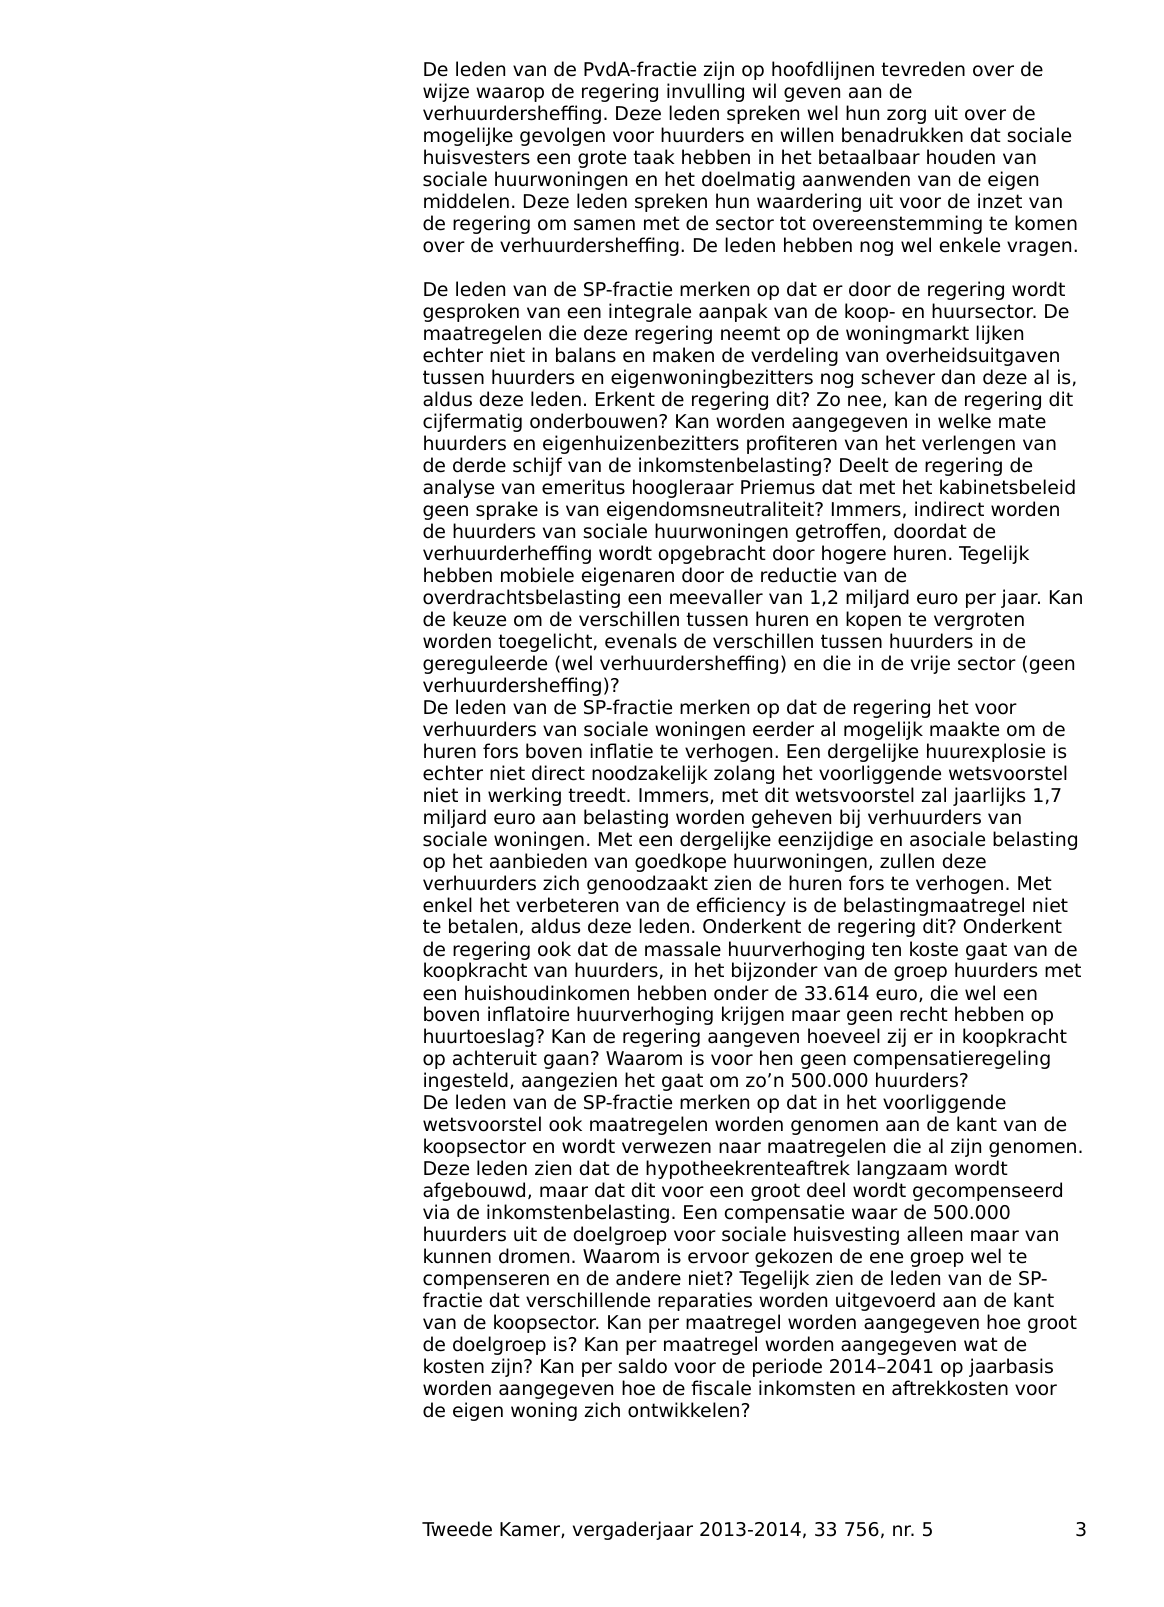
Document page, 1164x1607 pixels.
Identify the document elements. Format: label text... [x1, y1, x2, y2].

text De leden van de SP-fractie merken op dat de regering het voor verhuurders van sociale woningen eerder al mogelijk maakte om de huren fors boven inflatie te verhogen. Een dergelijke huurexplosie is echter niet direct noodzakelijk zolang het voorliggende wetsvoorstel niet in werking treedt. Immers, met dit wetsvoorstel zal jaarlijks 1,7 miljard euro aan belasting worden geheven bij verhuurders van sociale woningen. Met een dergelijke eenzijdige en asociale belasting op het aanbieden van goedkope huurwoningen, zullen deze verhuurders zich genoodzaakt zien de huren fors te verhogen. Met enkel het verbeteren van de efficiency is de belastingmaatregel niet te betalen, aldus deze leden. Onderkent de regering dit? Onderkent de regering ook dat de massale huurverhoging ten koste gaat van de koopkracht van huurders, in het bijzonder van de groep huurders met een huishoudinkomen hebben onder de 33.614 euro, die wel een boven inflatoire huurverhoging krijgen maar geen recht hebben op huurtoeslag? Kan de regering aangeven hoeveel zij er in koopkracht op achteruit gaan? Waarom is voor hen geen compensatieregeling ingesteld, aangezien het gaat om zo’n 500.000 huurders? [422, 697, 1087, 1092]
text De leden van de PvdA-fractie zijn op hoofdlijnen tevreden over de wijze waarop de regering invulling wil geven aan de verhuurdersheffing. Deze leden spreken wel hun zorg uit over de mogelijke gevolgen voor huurders en willen benadrukken dat sociale huisvesters een grote taak hebben in het betaalbaar houden van sociale huurwoningen en het doelmatig aanwenden van de eigen middelen. Deze leden spreken hun waardering uit voor de inzet van de regering om samen met de sector tot overeenstemming te komen over de verhuurdersheffing. De leden hebben nog wel enkele vragen. [422, 59, 1087, 257]
text De leden van de SP-fractie merken op dat in het voorliggende wetsvoorstel ook maatregelen worden genomen aan de kant van de koopsector en wordt verwezen naar maatregelen die al zijn genomen. Deze leden zien dat de hypotheekrenteaftrek langzaam wordt afgebouwd, maar dat dit voor een groot deel wordt gecompenseerd via de inkomstenbelasting. Een compensatie waar de 500.000 huurders uit de doelgroep voor sociale huisvesting alleen maar van kunnen dromen. Waarom is ervoor gekozen de ene groep wel te compenseren en de andere niet? Tegelijk zien de leden van de SP-fractie dat verschillende reparaties worden uitgevoerd aan de kant van de koopsector. Kan per maatregel worden aangegeven hoe groot de doelgroep is? Kan per maatregel worden aangegeven wat de kosten zijn? Kan per saldo voor de periode 2014–2041 op jaarbasis worden aangegeven hoe de fiscale inkomsten en aftrekkosten voor de eigen woning zich ontwikkelen? [422, 1092, 1087, 1422]
text De leden van de SP-fractie merken op dat er door de regering wordt gesproken van een integrale aanpak van de koop- en huursector. De maatregelen die deze regering neemt op de woningmarkt lijken echter niet in balans en maken de verdeling van overheidsuitgaven tussen huurders en eigenwoningbezitters nog schever dan deze al is, aldus deze leden. Erkent de regering dit? Zo nee, kan de regering dit cijfermatig onderbouwen? Kan worden aangegeven in welke mate huurders en eigenhuizenbezitters profiteren van het verlengen van de derde schijf van de inkomstenbelasting? Deelt de regering de analyse van emeritus hoogleraar Priemus dat met het kabinetsbeleid geen sprake is van eigendomsneutraliteit? Immers, indirect worden de huurders van sociale huurwoningen getroffen, doordat de verhuurderheffing wordt opgebracht door hogere huren. Tegelijk hebben mobiele eigenaren door de reductie van de overdrachtsbelasting een meevaller van 1,2 miljard euro per jaar. Kan de keuze om de verschillen tussen huren en kopen te vergroten worden toegelicht, evenals de verschillen tussen huurders in de gereguleerde (wel verhuurdersheffing) en die in de vrije sector (geen verhuurdersheffing)? [422, 279, 1087, 697]
